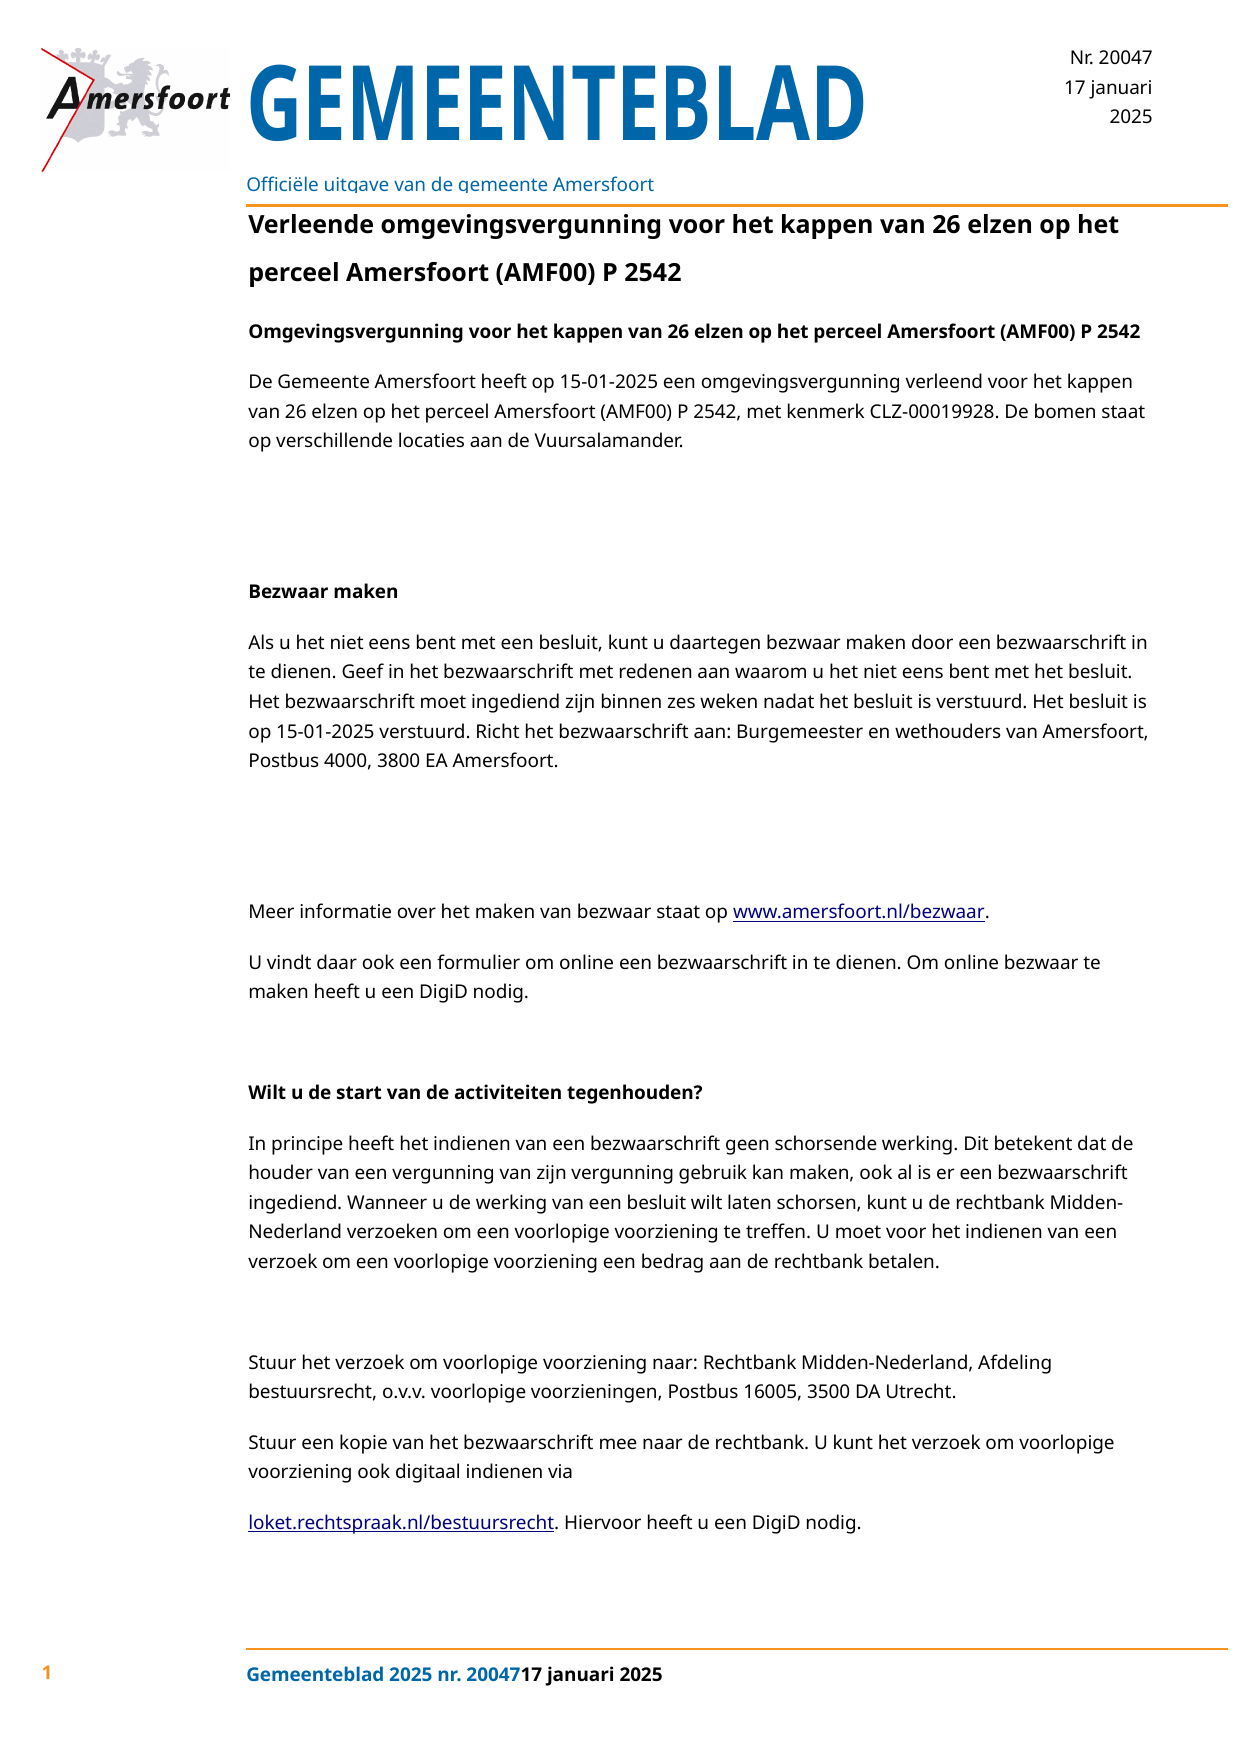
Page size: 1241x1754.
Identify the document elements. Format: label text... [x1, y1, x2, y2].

text U vindt daar ook een formulier om online een bezwaarschrift in te dienen. Om online bezwaar te maken heeft u een DigiD nodig. [248, 949, 1152, 1004]
text In principe heeft het indienen van een bezwaarschrift geen schorsende werking. Dit betekent dat de houder van een vergunning van zijn vergunning gebruik kan maken, ook al is er een bezwaarschrift ingediend. Wanneer u de werking van een besluit wilt laten schorsen, kunt u de rechtbank Midden-Nederland verzoeken om een voorlopige voorziening te treffen. U moet voor het indienen van een verzoek om een voorlopige voorziening een bedrag aan de rechtbank betalen. [248, 1130, 1152, 1274]
picture [41, 47, 231, 172]
text Meer informatie over het maken van bezwaar staat op www.amersfoort.nl/bezwaar. [248, 899, 1152, 924]
text Als u het niet eens bent met een besluit, kunt u daartegen bezwaar maken door een bezwaarschrift in te dienen. Geef in het bezwaarschrift met redenen aan waarom u het niet eens bent met het besluit. Het bezwaarschrift moet ingediend zijn binnen zes weken nadat het besluit is verstuurd. Het besluit is op 15-01-2025 verstuurd. Richt het bezwaarschrift aan: Burgemeester en wethouders van Amersfoort, Postbus 4000, 3800 EA Amersfoort. [248, 629, 1152, 773]
text De Gemeente Amersfoort heeft op 15-01-2025 een omgevingsvergunning verleend voor het kappen van 26 elzen op het perceel Amersfoort (AMF00) P 2542, met kenmerk CLZ-00019928. De bomen staat op verschillende locaties aan de Vuursalamander. [248, 368, 1152, 453]
text Stuur een kopie van het bezwaarschrift mee naar de rechtbank. U kunt het verzoek om voorlopige voorziening ook digitaal indienen via [248, 1429, 1152, 1484]
text Wilt u de start van de activiteiten tegenhouden? [248, 1079, 1152, 1105]
text Omgevingsvergunning voor het kappen van 26 elzen op het perceel Amersfoort (AMF00) P 2542 [248, 318, 1152, 344]
text Bezwaar maken [248, 579, 1152, 604]
text Stuur het verzoek om voorlopige voorziening naar: Rechtbank Midden-Nederland, Afdeling bestuursrecht, o.v.v. voorlopige voorzieningen, Postbus 16005, 3500 DA Utrecht. [248, 1349, 1152, 1404]
text loket.rechtspraak.nl/bestuursrecht. Hiervoor heeft u een DigiD nodig. [248, 1509, 1152, 1535]
text Verleende omgevingsvergunning voor het kappen van 26 elzen op het perceel Amersfoort (AMF00) P 2542 [248, 207, 1152, 288]
